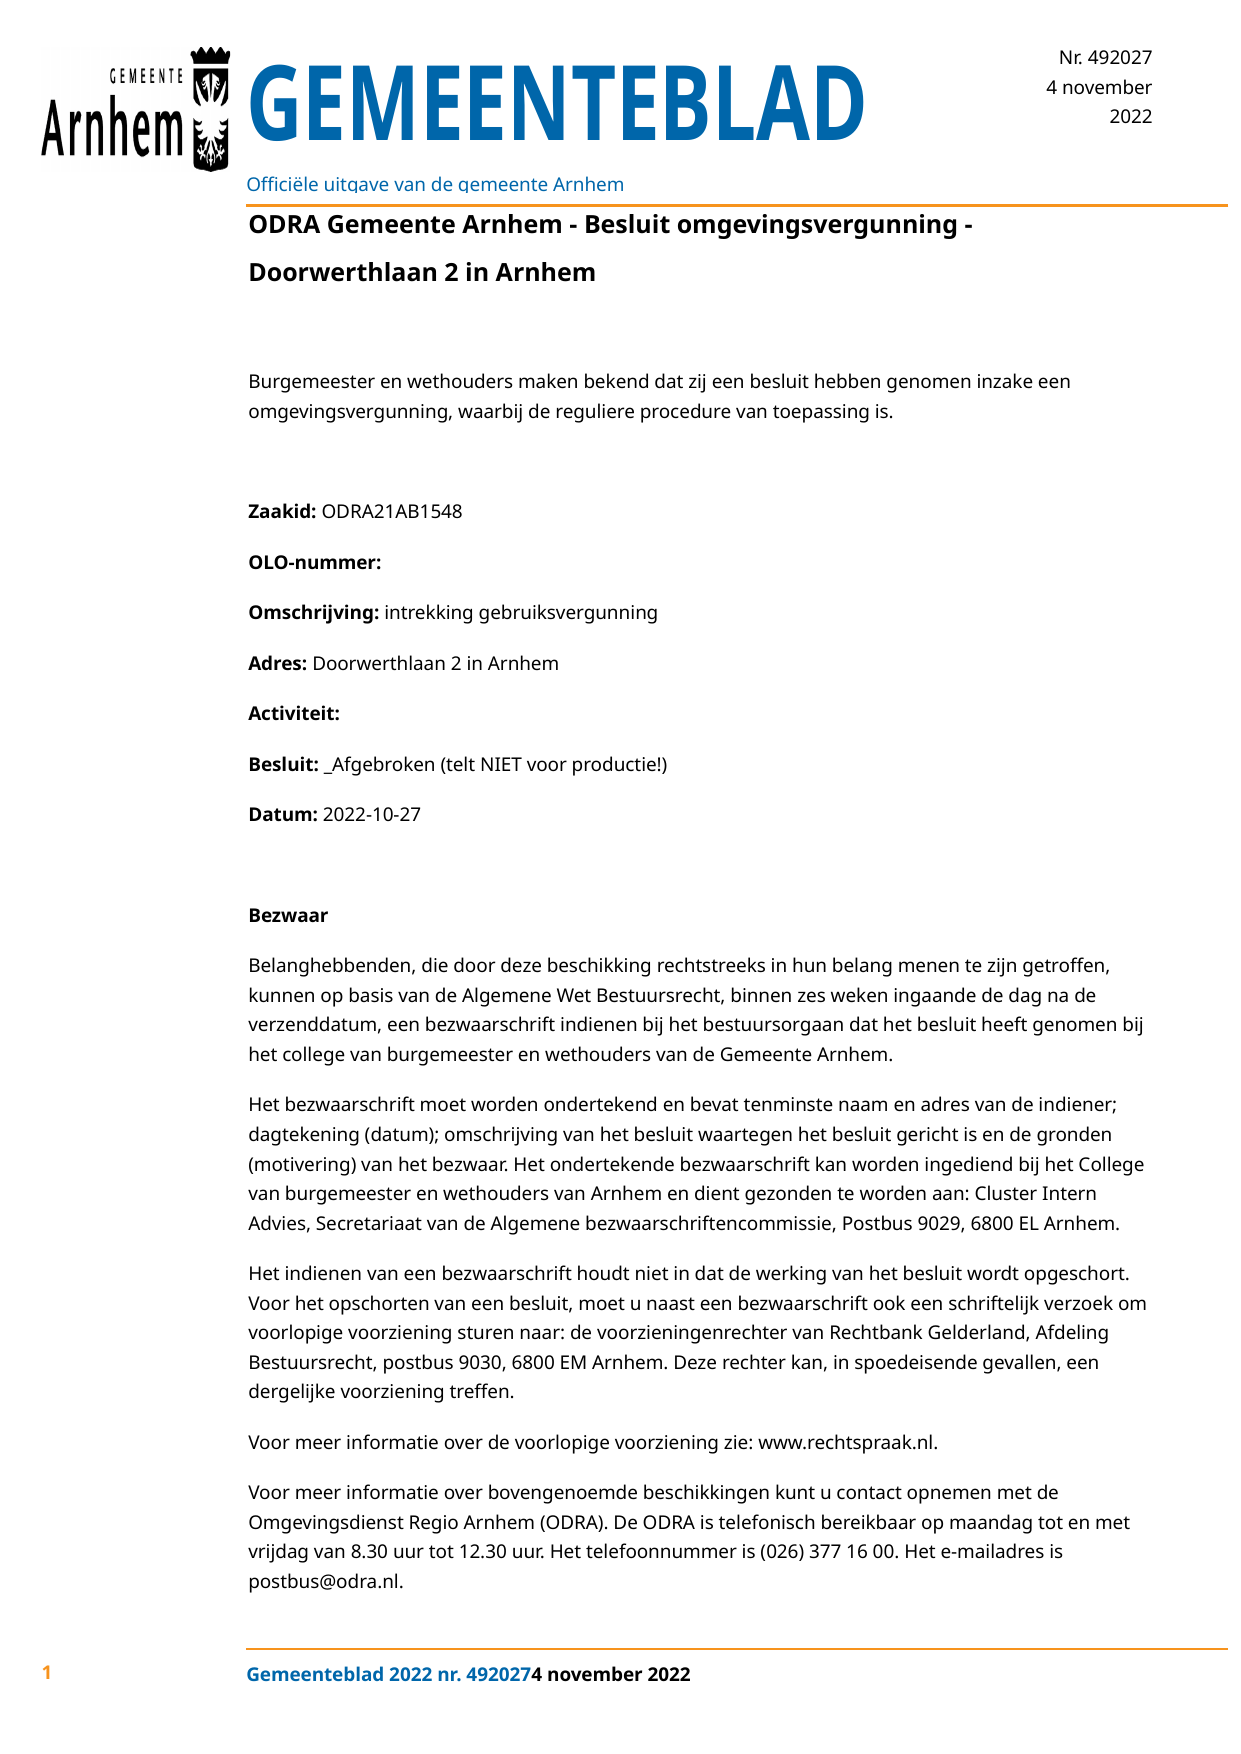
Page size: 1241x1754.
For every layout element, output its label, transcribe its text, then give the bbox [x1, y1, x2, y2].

text Voor meer informatie over de voorlopige voorziening zie: www.rechtspraak.nl. [248, 1429, 1152, 1455]
text Belanghebbenden, die door deze beschikking rechtstreeks in hun belang menen te zijn getroffen, kunnen op basis van de Algemene Wet Bestuursrecht, binnen zes weken ingaande de dag na de verzenddatum, een bezwaarschrift indienen bij het bestuursorgaan dat het besluit heeft genomen bij het college van burgemeester en wethouders van de Gemeente Arnhem. [248, 952, 1152, 1067]
text Omschrijving: intrekking gebruiksvergunning [248, 599, 1152, 625]
text ODRA Gemeente Arnhem - Besluit omgevingsvergunning - Doorwerthlaan 2 in Arnhem [248, 207, 1152, 288]
text OLO-nummer: [248, 549, 1152, 575]
text Zaakid: ODRA21AB1548 [248, 499, 1152, 524]
text Besluit: _Afgebroken (telt NIET voor productie!) [248, 751, 1152, 777]
text Adres: Doorwerthlaan 2 in Arnhem [248, 650, 1152, 676]
text Bezwaar [248, 902, 1152, 928]
text Activiteit: [248, 700, 1152, 726]
text Het bezwaarschrift moet worden ondertekend en bevat tenminste naam en adres van de indiener; dagtekening (datum); omschrijving van het besluit waartegen het besluit gericht is en de gronden (motivering) van het bezwaar. Het ondertekende bezwaarschrift kan worden ingediend bij het College van burgemeester en wethouders van Arnhem en dient gezonden te worden aan: Cluster Intern Advies, Secretariaat van de Algemene bezwaarschriftencommissie, Postbus 9029, 6800 EL Arnhem. [248, 1092, 1152, 1236]
text Het indienen van een bezwaarschrift houdt niet in dat de werking van het besluit wordt opgeschort. Voor het opschorten van een besluit, moet u naast een bezwaarschrift ook een schriftelijk verzoek om voorlopige voorziening sturen naar: de voorzieningenrechter van Rechtbank Gelderland, Afdeling Bestuursrecht, postbus 9030, 6800 EM Arnhem. Deze rechter kan, in spoedeisende gevallen, een dergelijke voorziening treffen. [248, 1260, 1152, 1404]
picture [41, 47, 231, 172]
text Voor meer informatie over bovengenoemde beschikkingen kunt u contact opnemen met de Omgevingsdienst Regio Arnhem (ODRA). De ODRA is telefonisch bereikbaar op maandag tot en met vrijdag van 8.30 uur tot 12.30 uur. Het telefoonnummer is (026) 377 16 00. Het e-mailadres is postbus@odra.nl. [248, 1479, 1152, 1594]
text Burgemeester en wethouders maken bekend dat zij een besluit hebben genomen inzake een omgevingsvergunning, waarbij de reguliere procedure van toepassing is. [248, 368, 1152, 424]
text Datum: 2022-10-27 [248, 801, 1152, 827]
